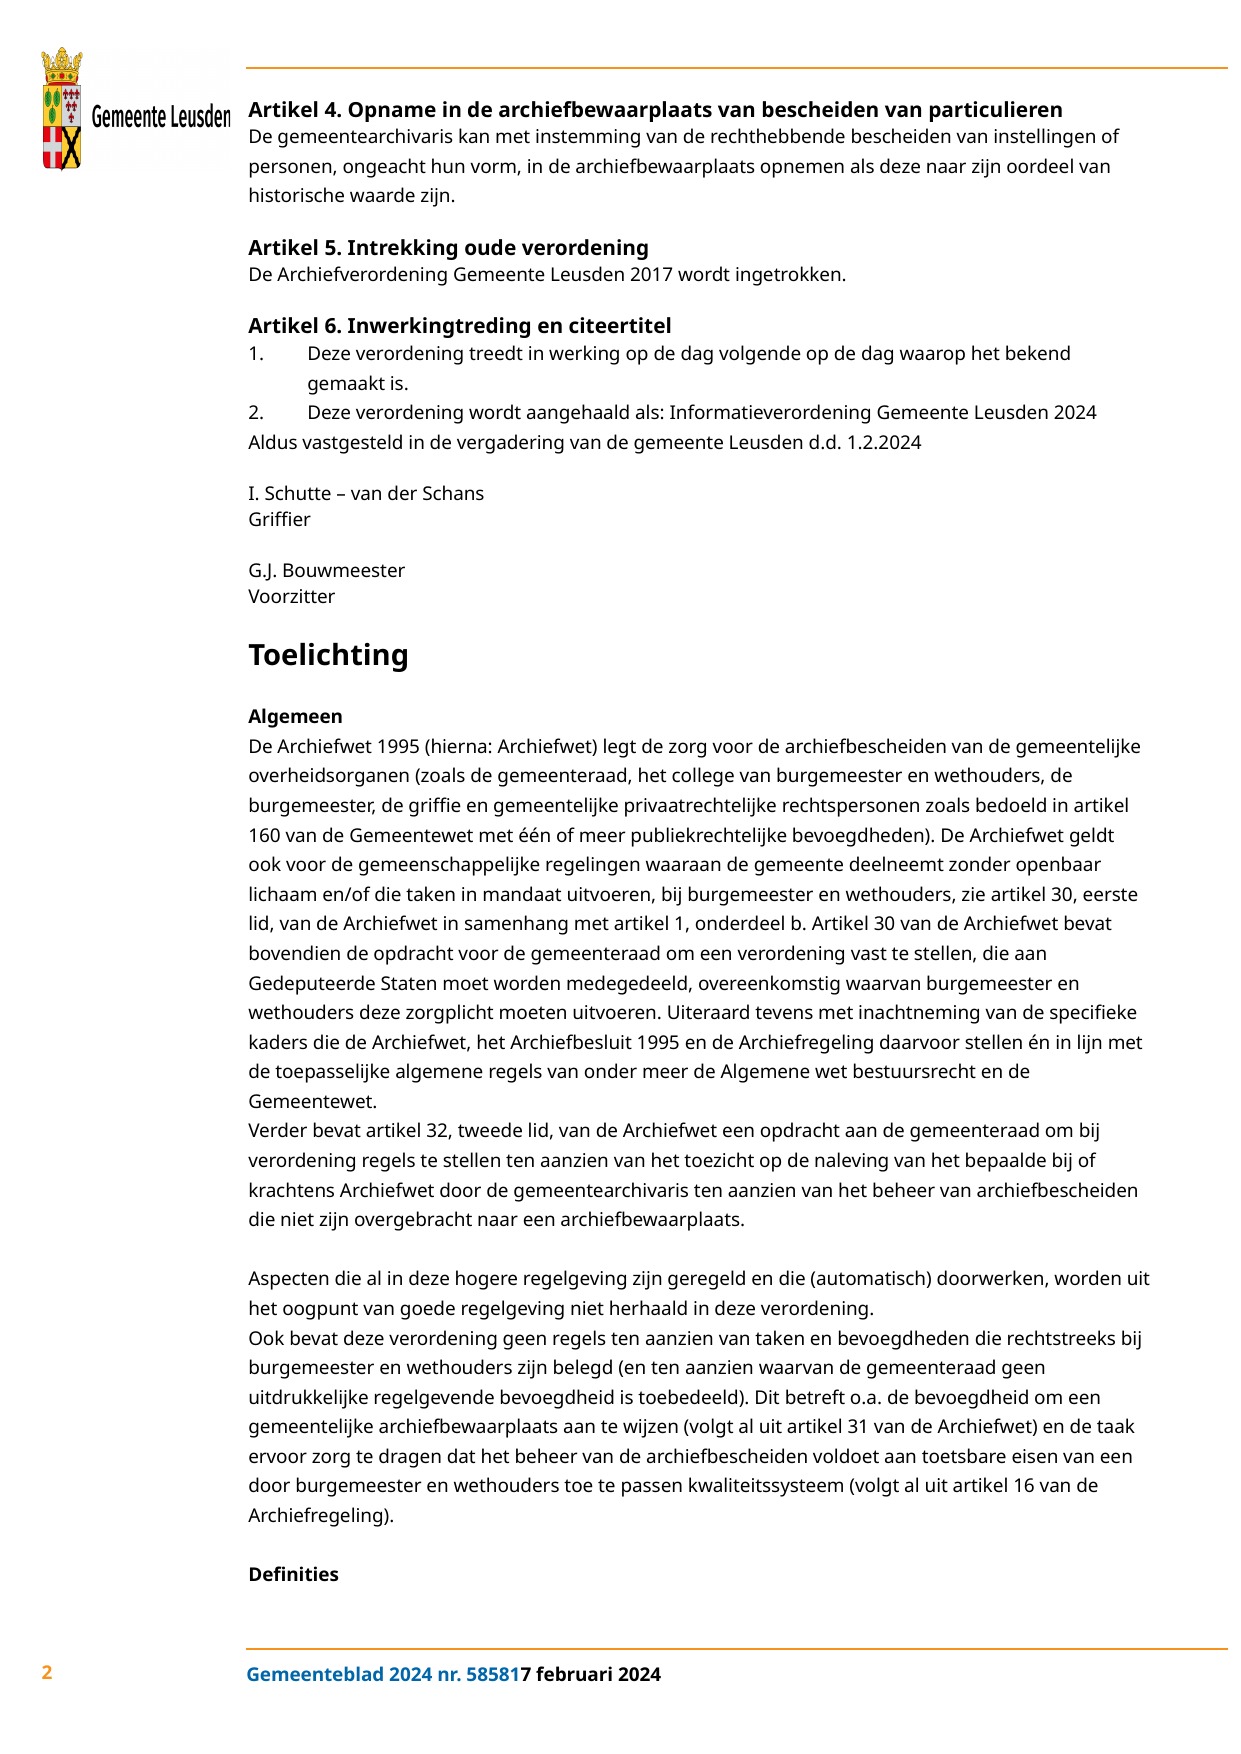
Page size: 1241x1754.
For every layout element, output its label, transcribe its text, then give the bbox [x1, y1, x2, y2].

text Algemeen [248, 703, 1152, 729]
list Deze verordening wordt aangehaald als: Informatieverordening Gemeente Leusden 2024 [248, 399, 1152, 425]
text Aldus vastgesteld in de vergadering van de gemeente Leusden d.d. 1.2.2024 [248, 429, 1152, 454]
text Voorzitter [248, 583, 1152, 609]
picture [41, 47, 231, 172]
text Artikel 6. Inwerkingtreding en citeertitel [248, 312, 1152, 340]
text Griffier [248, 506, 1152, 532]
text De gemeentearchivaris kan met instemming van de rechthebbende bescheiden van instellingen of personen, ongeacht hun vorm, in de archiefbewaarplaats opnemen als deze naar zijn oordeel van historische waarde zijn. [248, 123, 1152, 208]
text Aspecten die al in deze hogere regelgeving zijn geregeld en die (automatisch) doorwerken, worden uit het oogpunt van goede regelgeving niet herhaald in deze verordening. [248, 1266, 1152, 1321]
text Toelichting [248, 635, 1152, 674]
text Ook bevat deze verordening geen regels ten aanzien van taken en bevoegdheden die rechtstreeks bij burgemeester en wethouders zijn belegd (en ten aanzien waarvan de gemeenteraad geen uitdrukkelijke regelgevende bevoegdheid is toebedeeld). Dit betreft o.a. de bevoegdheid om een gemeentelijke archiefbewaarplaats aan te wijzen (volgt al uit artikel 31 van de Archiefwet) en de taak ervoor zorg te dragen dat het beheer van de archiefbescheiden voldoet aan toetsbare eisen van een door burgemeester en wethouders toe te passen kwaliteitssysteem (volgt al uit artikel 16 van de Archiefregeling). [248, 1325, 1152, 1528]
text Definities [248, 1561, 1152, 1587]
text De Archiefverordening Gemeente Leusden 2017 wordt ingetrokken. [248, 261, 1152, 287]
text Artikel 5. Intrekking oude verordening [248, 233, 1152, 261]
list Deze verordening treedt in werking op de dag volgende op de dag waarop het bekend gemaakt is. [248, 340, 1152, 395]
text Verder bevat artikel 32, tweede lid, van de Archiefwet een opdracht aan de gemeenteraad om bij verordening regels te stellen ten aanzien van het toezicht op de naleving van het bepaalde bij of krachtens Archiefwet door de gemeentearchivaris ten aanzien van het beheer van archiefbescheiden die niet zijn overgebracht naar een archiefbewaarplaats. [248, 1118, 1152, 1232]
text Artikel 4. Opname in de archiefbewaarplaats van bescheiden van particulieren [248, 95, 1152, 123]
text I. Schutte – van der Schans [248, 480, 1152, 506]
text De Archiefwet 1995 (hierna: Archiefwet) legt de zorg voor de archiefbescheiden van de gemeentelijke overheidsorganen (zoals de gemeenteraad, het college van burgemeester en wethouders, de burgemeester, de griffie en gemeentelijke privaatrechtelijke rechtspersonen zoals bedoeld in artikel 160 van de Gemeentewet met één of meer publiekrechtelijke bevoegdheden). De Archiefwet geldt ook voor de gemeenschappelijke regelingen waaraan de gemeente deelneemt zonder openbaar lichaam en/of die taken in mandaat uitvoeren, bij burgemeester en wethouders, zie artikel 30, eerste lid, van de Archiefwet in samenhang met artikel 1, onderdeel b. Artikel 30 van de Archiefwet bevat bovendien de opdracht voor de gemeenteraad om een verordening vast te stellen, die aan Gedeputeerde Staten moet worden medegedeeld, overeenkomstig waarvan burgemeester en wethouders deze zorgplicht moeten uitvoeren. Uiteraard tevens met inachtneming van de specifieke kaders die de Archiefwet, het Archiefbesluit 1995 en de Archiefregeling daarvoor stellen én in lijn met de toepasselijke algemene regels van onder meer de Algemene wet bestuursrecht en de Gemeentewet. [248, 733, 1152, 1114]
text G.J. Bouwmeester [248, 557, 1152, 583]
